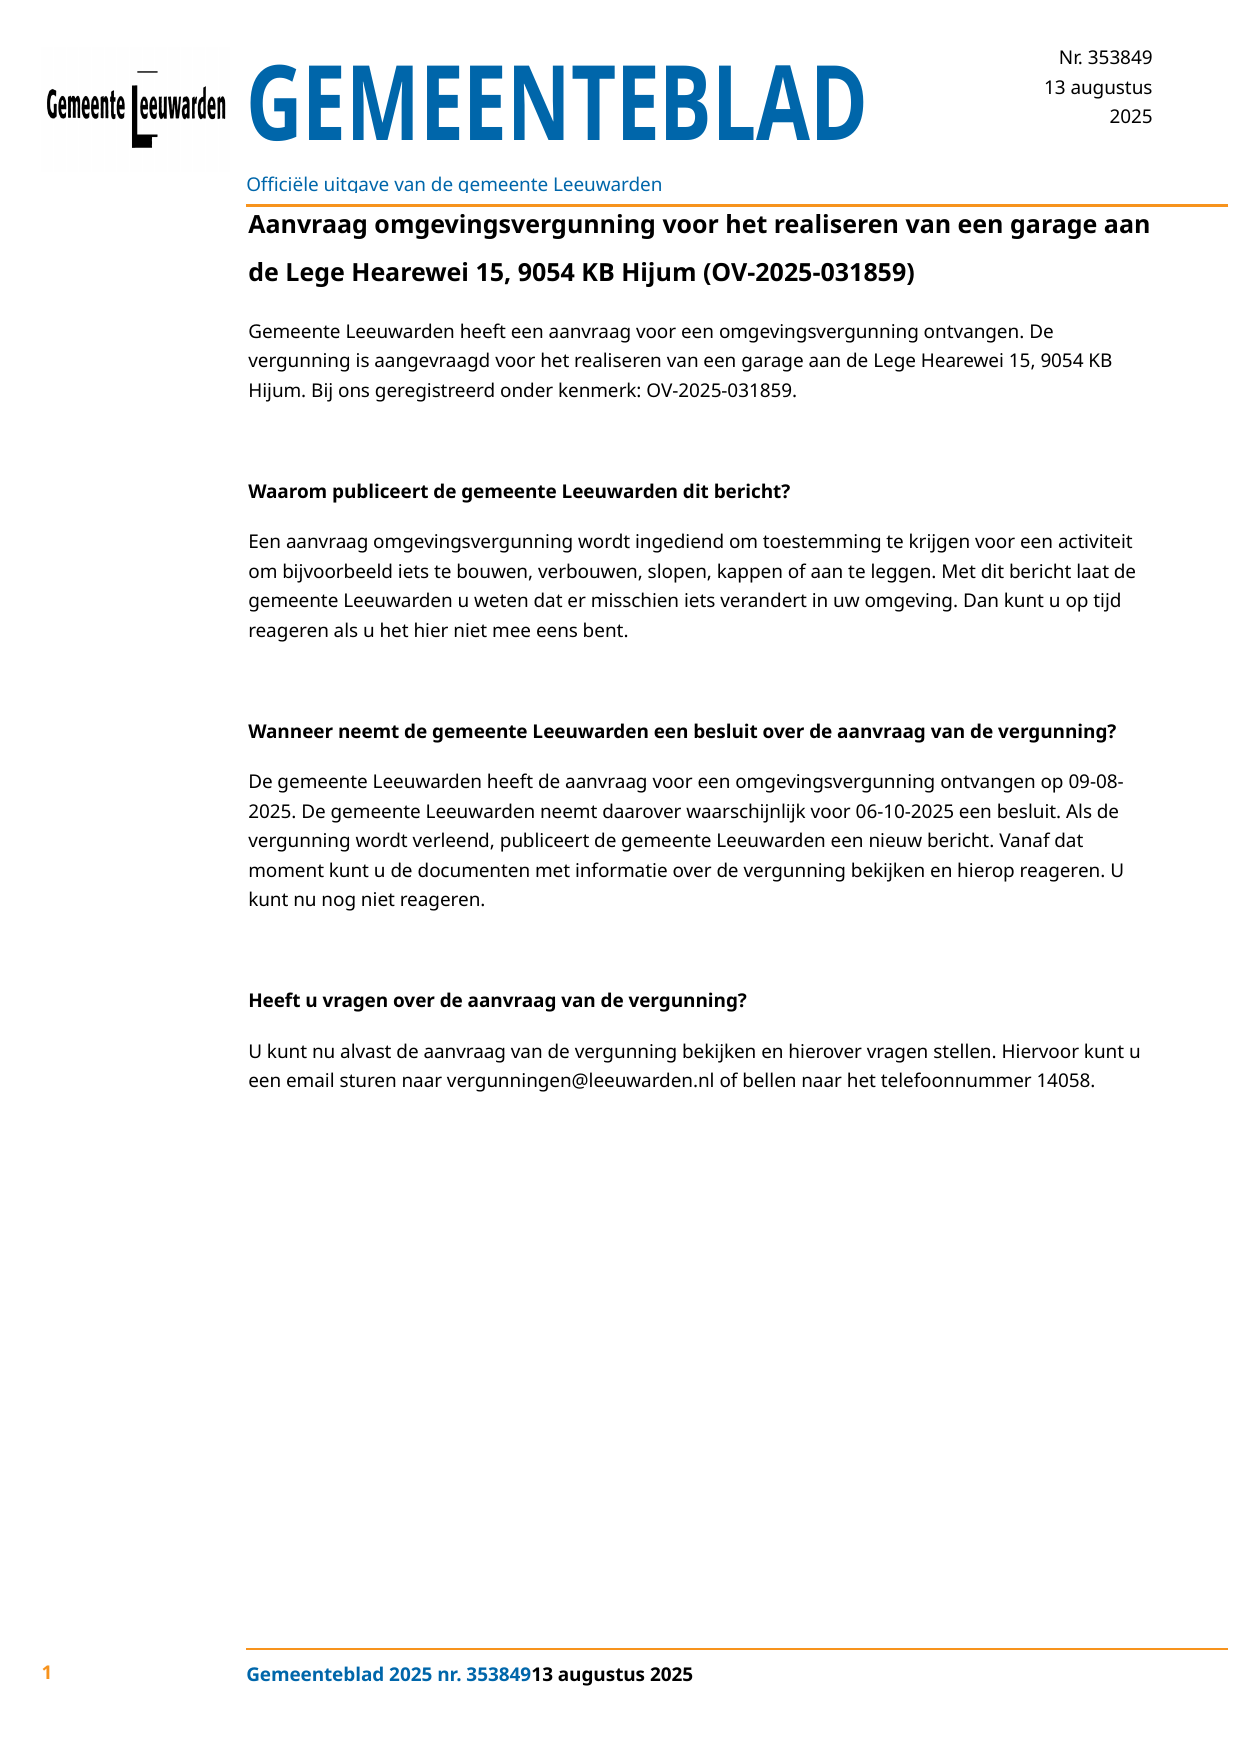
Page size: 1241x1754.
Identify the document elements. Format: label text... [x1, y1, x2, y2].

text Wanneer neemt de gemeente Leeuwarden een besluit over de aanvraag van de vergunning? [248, 718, 1152, 744]
picture [41, 47, 231, 172]
text Heeft u vragen over de aanvraag van de vergunning? [248, 987, 1152, 1013]
text Gemeente Leeuwarden heeft een aanvraag voor een omgevingsvergunning ontvangen. De vergunning is aangevraagd voor het realiseren van een garage aan de Lege Hearewei 15, 9054 KB Hijum. Bij ons geregistreerd onder kenmerk: OV-2025-031859. [248, 318, 1152, 403]
text U kunt nu alvast de aanvraag van de vergunning bekijken en hierover vragen stellen. Hiervoor kunt u een email sturen naar vergunningen@leeuwarden.nl of bellen naar het telefoonnummer 14058. [248, 1038, 1152, 1093]
text Waarom publiceert de gemeente Leeuwarden dit bericht? [248, 478, 1152, 504]
text Een aanvraag omgevingsvergunning wordt ingediend om toestemming te krijgen voor een activiteit om bijvoorbeeld iets te bouwen, verbouwen, slopen, kappen of aan te leggen. Met dit bericht laat de gemeente Leeuwarden u weten dat er misschien iets verandert in uw omgeving. Dan kunt u op tijd reageren als u het hier niet mee eens bent. [248, 528, 1152, 643]
text Aanvraag omgevingsvergunning voor het realiseren van een garage aan de Lege Hearewei 15, 9054 KB Hijum (OV-2025-031859) [248, 207, 1152, 288]
text De gemeente Leeuwarden heeft de aanvraag voor een omgevingsvergunning ontvangen op 09-08-2025. De gemeente Leeuwarden neemt daarover waarschijnlijk voor 06-10-2025 een besluit. Als de vergunning wordt verleend, publiceert de gemeente Leeuwarden een nieuw bericht. Vanaf dat moment kunt u de documenten met informatie over de vergunning bekijken en hierop reageren. U kunt nu nog niet reageren. [248, 768, 1152, 912]
